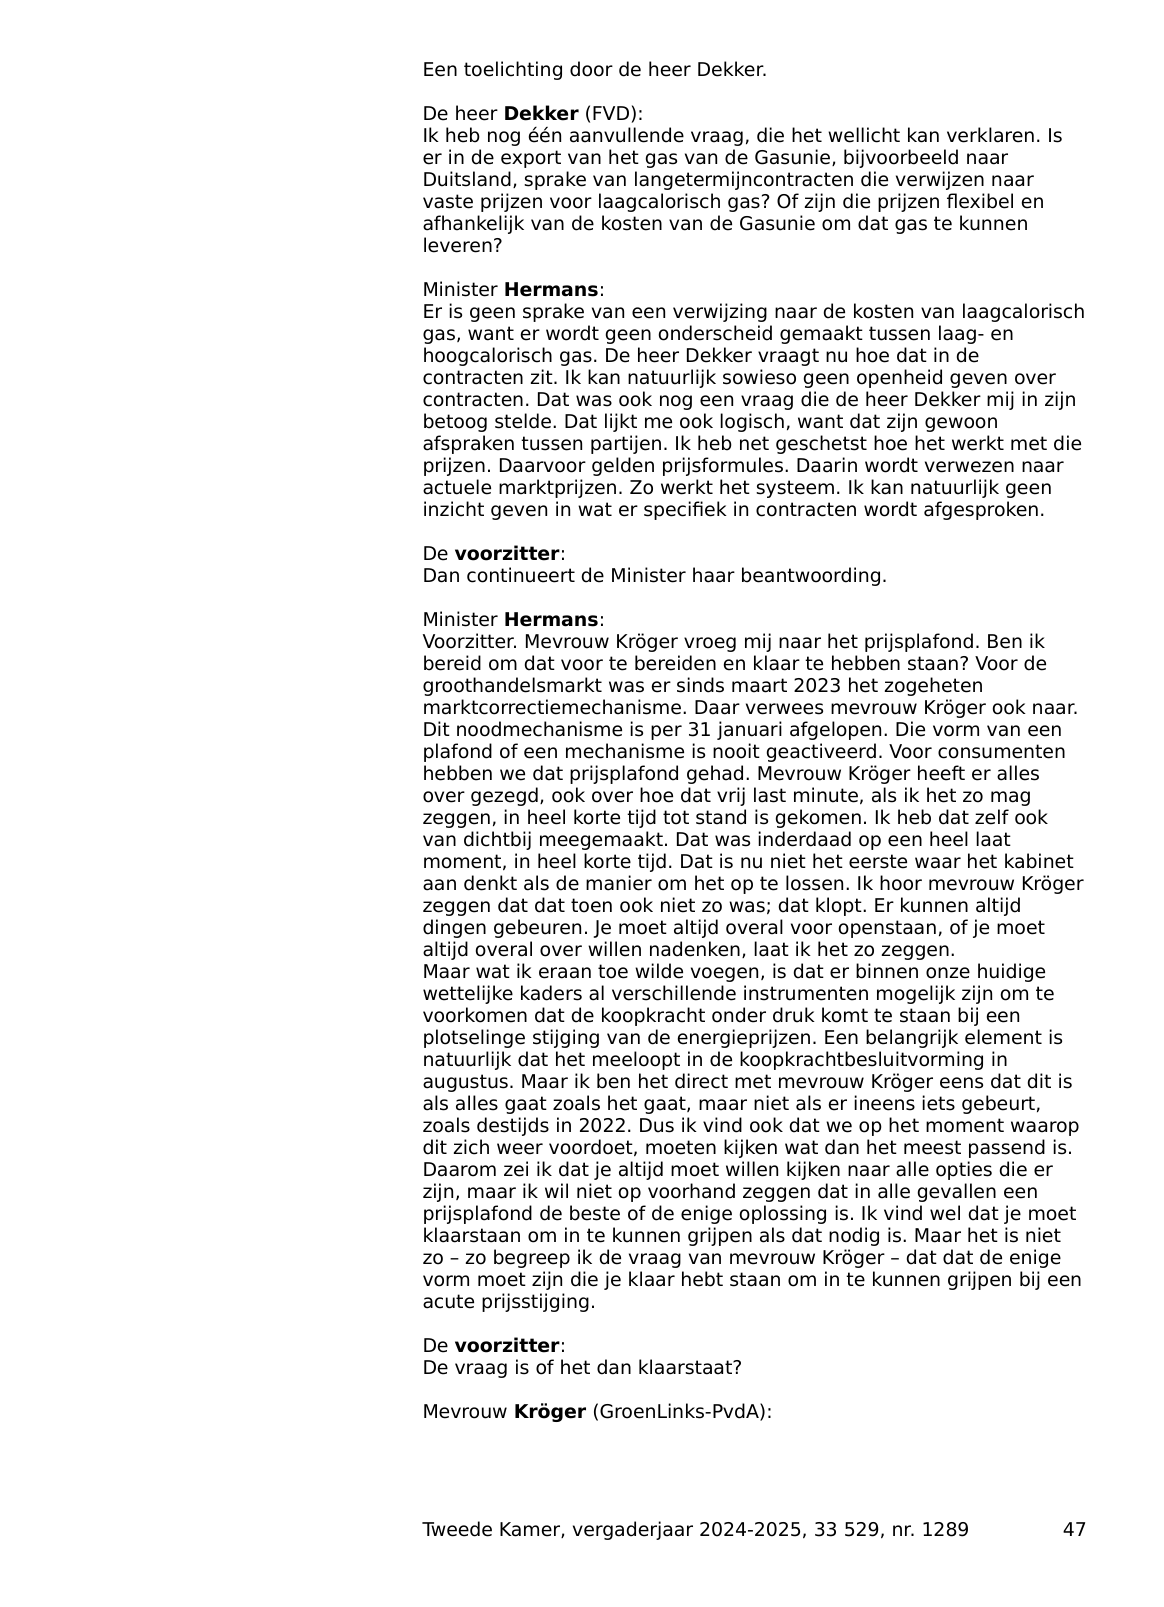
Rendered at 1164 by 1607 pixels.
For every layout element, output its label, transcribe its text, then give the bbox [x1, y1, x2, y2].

text De vraag is of het dan klaarstaat? [422, 1357, 1087, 1379]
text Maar wat ik eraan toe wilde voegen, is dat er binnen onze huidige wettelijke kaders al verschillende instrumenten mogelijk zijn om te voorkomen dat de koopkracht onder druk komt te staan bij een plotselinge stijging van de energieprijzen. Een belangrijk element is natuurlijk dat het meeloopt in de koopkrachtbesluitvorming in augustus. Maar ik ben het direct met mevrouw Kröger eens dat dit is als alles gaat zoals het gaat, maar niet als er ineens iets gebeurt, zoals destijds in 2022. Dus ik vind ook dat we op het moment waarop dit zich weer voordoet, moeten kijken wat dan het meest passend is. Daarom zei ik dat je altijd moet willen kijken naar alle opties die er zijn, maar ik wil niet op voorhand zeggen dat in alle gevallen een prijsplafond de beste of de enige oplossing is. Ik vind wel dat je moet klaarstaan om in te kunnen grijpen als dat nodig is. Maar het is niet zo – zo begreep ik de vraag van mevrouw Kröger – dat dat de enige vorm moet zijn die je klaar hebt staan om in te kunnen grijpen bij een acute prijsstijging. [422, 961, 1087, 1313]
text De voorzitter: [422, 1335, 1087, 1357]
text Voorzitter. Mevrouw Kröger vroeg mij naar het prijsplafond. Ben ik bereid om dat voor te bereiden en klaar te hebben staan? Voor de groothandelsmarkt was er sinds maart 2023 het zogeheten marktcorrectiemechanisme. Daar verwees mevrouw Kröger ook naar. Dit noodmechanisme is per 31 januari afgelopen. Die vorm van een plafond of een mechanisme is nooit geactiveerd. Voor consumenten hebben we dat prijsplafond gehad. Mevrouw Kröger heeft er alles over gezegd, ook over hoe dat vrij last minute, als ik het zo mag zeggen, in heel korte tijd tot stand is gekomen. Ik heb dat zelf ook van dichtbij meegemaakt. Dat was inderdaad op een heel laat moment, in heel korte tijd. Dat is nu niet het eerste waar het kabinet aan denkt als de manier om het op te lossen. Ik hoor mevrouw Kröger zeggen dat dat toen ook niet zo was; dat klopt. Er kunnen altijd dingen gebeuren. Je moet altijd overal voor openstaan, of je moet altijd overal over willen nadenken, laat ik het zo zeggen. [422, 631, 1087, 961]
text Minister Hermans: [422, 279, 1087, 301]
text Er is geen sprake van een verwijzing naar de kosten van laagcalorisch gas, want er wordt geen onderscheid gemaakt tussen laag- en hoogcalorisch gas. De heer Dekker vraagt nu hoe dat in de contracten zit. Ik kan natuurlijk sowieso geen openheid geven over contracten. Dat was ook nog een vraag die de heer Dekker mij in zijn betoog stelde. Dat lijkt me ook logisch, want dat zijn gewoon afspraken tussen partijen. Ik heb net geschetst hoe het werkt met die prijzen. Daarvoor gelden prijsformules. Daarin wordt verwezen naar actuele marktprijzen. Zo werkt het systeem. Ik kan natuurlijk geen inzicht geven in wat er specifiek in contracten wordt afgesproken. [422, 301, 1087, 521]
text De voorzitter: [422, 543, 1087, 565]
text Een toelichting door de heer Dekker. [422, 59, 1087, 81]
text De heer Dekker (FVD): [422, 103, 1087, 125]
text Ik heb nog één aanvullende vraag, die het wellicht kan verklaren. Is er in de export van het gas van de Gasunie, bijvoorbeeld naar Duitsland, sprake van langetermijncontracten die verwijzen naar vaste prijzen voor laagcalorisch gas? Of zijn die prijzen flexibel en afhankelijk van de kosten van de Gasunie om dat gas te kunnen leveren? [422, 125, 1087, 257]
text Mevrouw Kröger (GroenLinks-PvdA): [422, 1401, 1087, 1423]
text Minister Hermans: [422, 609, 1087, 631]
text Dan continueert de Minister haar beantwoording. [422, 565, 1087, 587]
